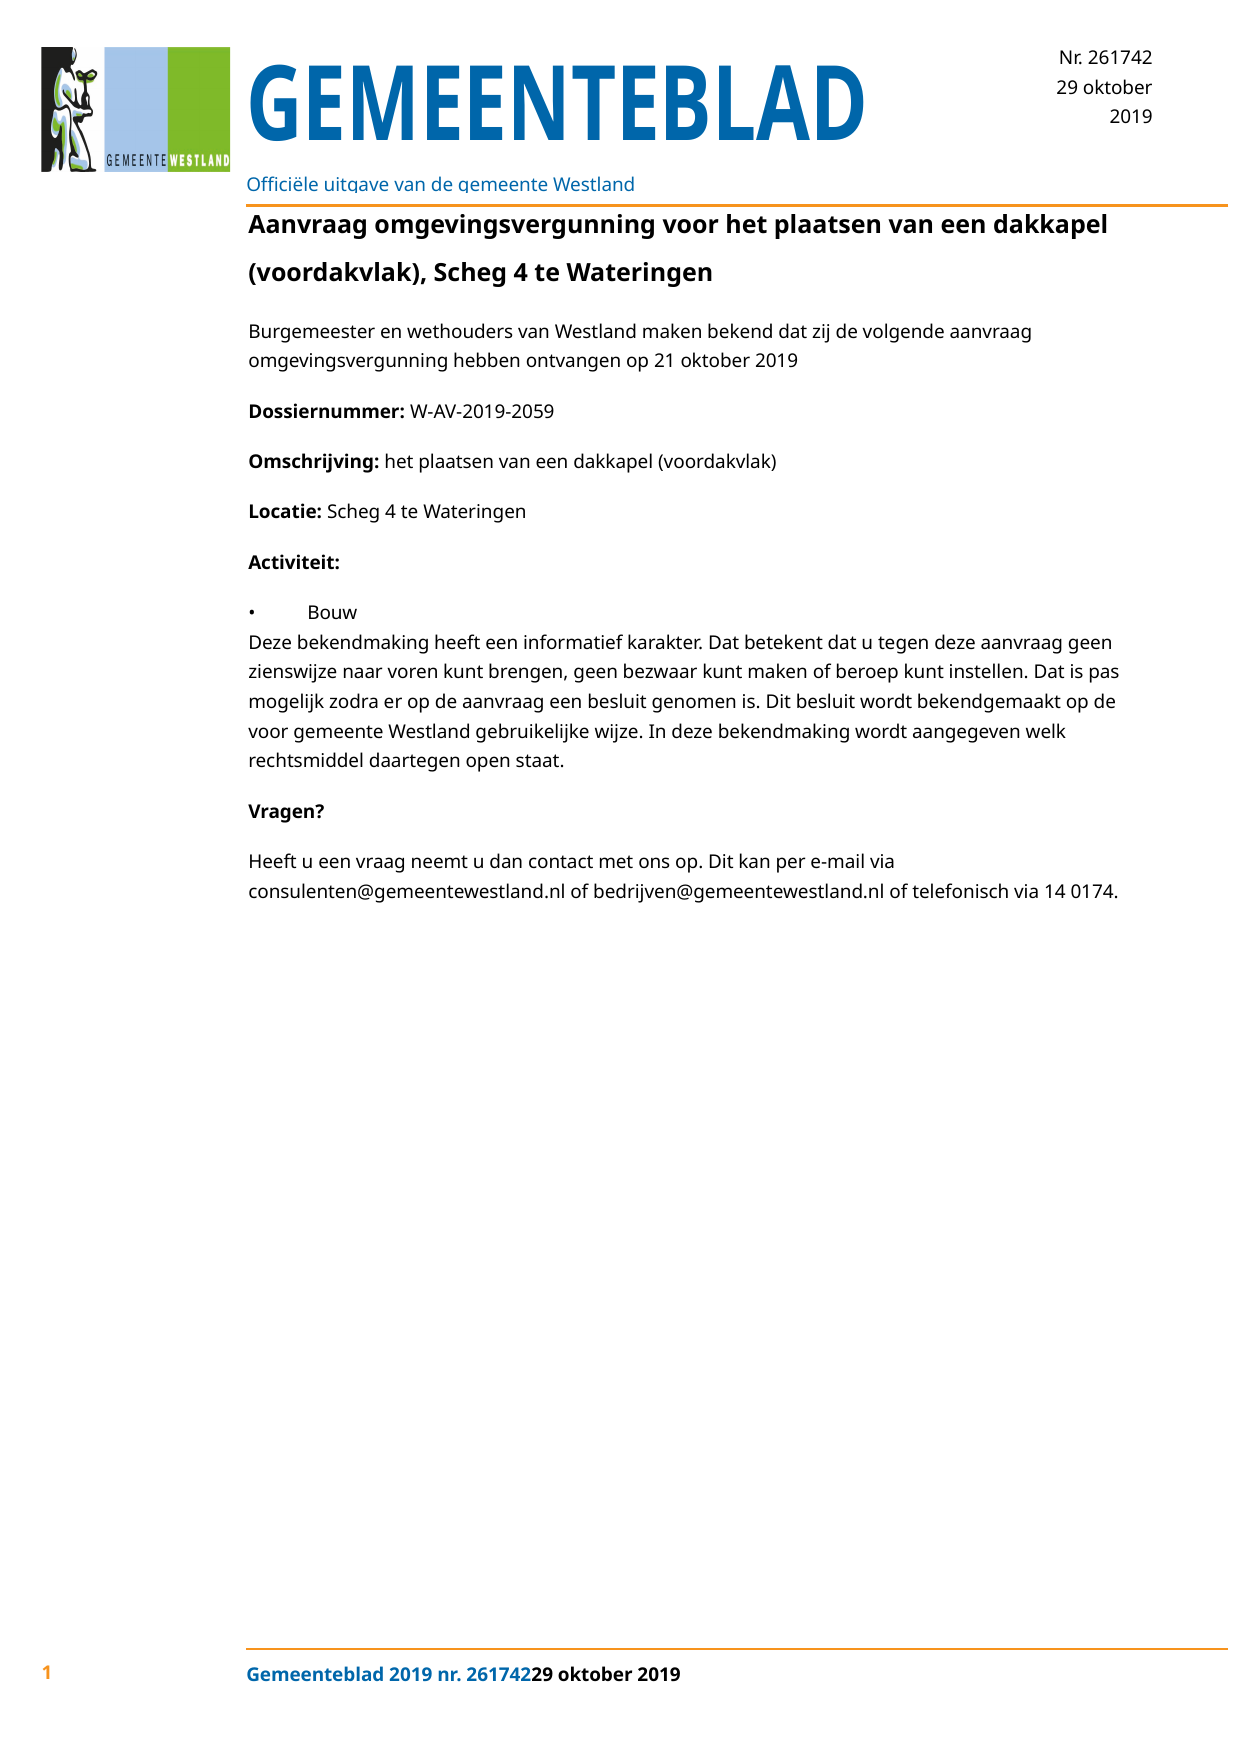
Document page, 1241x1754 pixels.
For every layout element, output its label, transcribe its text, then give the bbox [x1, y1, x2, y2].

text Burgemeester en wethouders van Westland maken bekend dat zij de volgende aanvraag omgevingsvergunning hebben ontvangen op 21 oktober 2019 [248, 318, 1152, 373]
text Heeft u een vraag neemt u dan contact met ons op. Dit kan per e-mail via consulenten@gemeentewestland.nl of bedrijven@gemeentewestland.nl of telefonisch via 14 0174. [248, 848, 1152, 904]
text Deze bekendmaking heeft een informatief karakter. Dat betekent dat u tegen deze aanvraag geen zienswijze naar voren kunt brengen, geen bezwaar kunt maken of beroep kunt instellen. Dat is pas mogelijk zodra er op de aanvraag een besluit genomen is. Dit besluit wordt bekendgemaakt op de voor gemeente Westland gebruikelijke wijze. In deze bekendmaking wordt aangegeven welk rechtsmiddel daartegen open staat. [248, 629, 1152, 773]
text Dossiernummer: W-AV-2019-2059 [248, 398, 1152, 424]
text Aanvraag omgevingsvergunning voor het plaatsen van een dakkapel (voordakvlak), Scheg 4 te Wateringen [248, 207, 1152, 288]
picture [41, 47, 231, 172]
text Locatie: Scheg 4 te Wateringen [248, 499, 1152, 524]
list Bouw [248, 599, 1152, 625]
text Vragen? [248, 798, 1152, 824]
text Omschrijving: het plaatsen van een dakkapel (voordakvlak) [248, 448, 1152, 474]
text Activiteit: [248, 549, 1152, 575]
